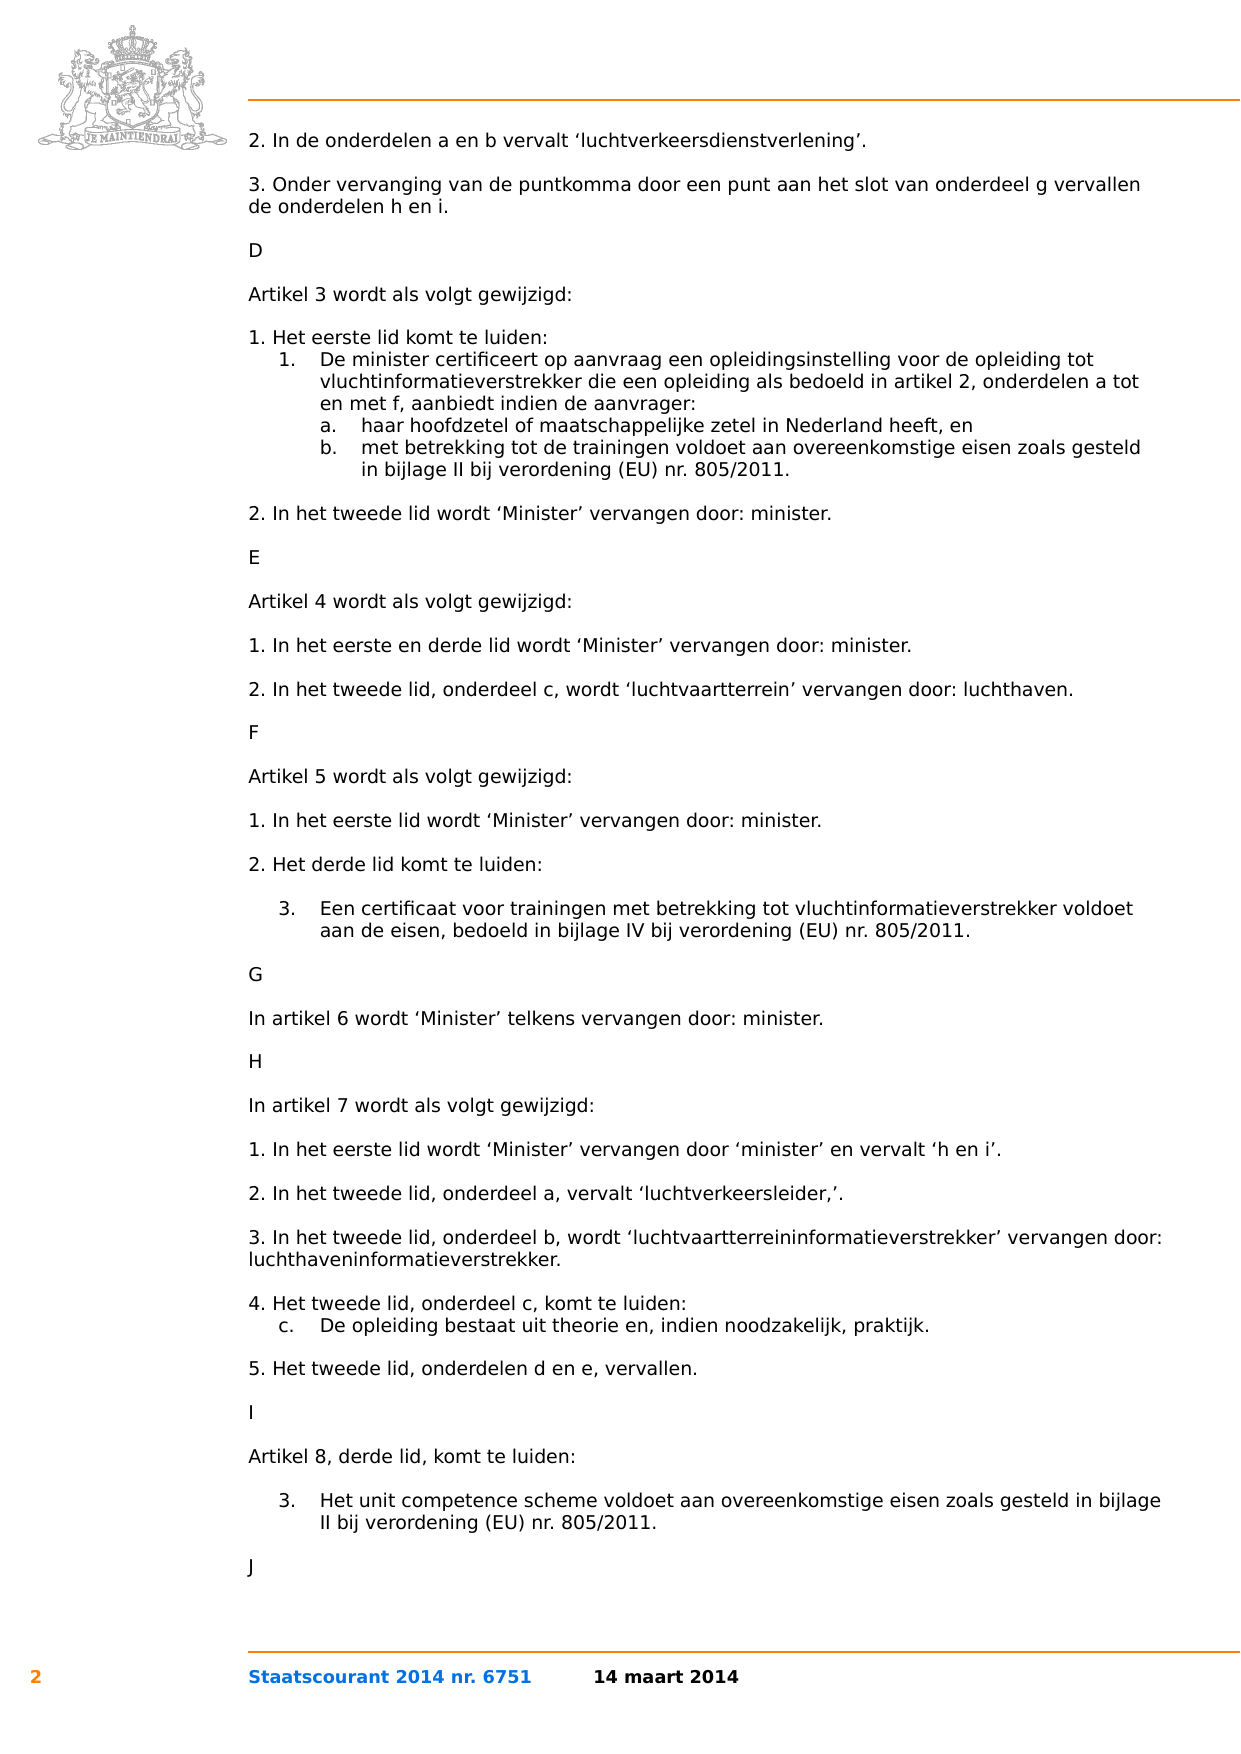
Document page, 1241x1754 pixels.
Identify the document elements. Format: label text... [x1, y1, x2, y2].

text 1. De minister certificeert op aanvraag een opleidingsinstelling voor de opleiding tot vluchtinformatieverstrekker die een opleiding als bedoeld in artikel 2, onderdelen a tot en met f, aanbiedt indien de aanvrager: [278, 349, 1163, 415]
text E [248, 547, 1163, 569]
text Artikel 4 wordt als volgt gewijzigd: [248, 591, 1163, 613]
text 2. In de onderdelen a en b vervalt ‘luchtverkeersdienstverlening’. [248, 130, 1163, 152]
text 1. In het eerste lid wordt ‘Minister’ vervangen door: minister. [248, 810, 1163, 832]
text F [248, 722, 1163, 744]
text J [248, 1556, 1163, 1578]
text a. haar hoofdzetel of maatschappelijke zetel in Nederland heeft, en [319, 415, 1163, 437]
text H [248, 1051, 1163, 1073]
text G [248, 963, 1163, 986]
text 3. Een certificaat voor trainingen met betrekking tot vluchtinformatieverstrekker voldoet aan de eisen, bedoeld in bijlage IV bij verordening (EU) nr. 805/2011. [278, 898, 1163, 942]
picture [38, 25, 227, 150]
text Artikel 8, derde lid, komt te luiden: [248, 1446, 1163, 1468]
text Artikel 5 wordt als volgt gewijzigd: [248, 766, 1163, 788]
text 2. In het tweede lid, onderdeel a, vervalt ‘luchtverkeersleider,’. [248, 1183, 1163, 1205]
text I [248, 1402, 1163, 1424]
text 3. Onder vervanging van de puntkomma door een punt aan het slot van onderdeel g vervallen de onderdelen h en i. [248, 174, 1163, 218]
text 1. Het eerste lid komt te luiden: [248, 327, 1163, 349]
text Artikel 3 wordt als volgt gewijzigd: [248, 283, 1163, 305]
text 5. Het tweede lid, onderdelen d en e, vervallen. [248, 1358, 1163, 1380]
text 1. In het eerste lid wordt ‘Minister’ vervangen door ‘minister’ en vervalt ‘h en i’. [248, 1139, 1163, 1161]
text 2. Het derde lid komt te luiden: [248, 854, 1163, 876]
text 2. In het tweede lid wordt ‘Minister’ vervangen door: minister. [248, 503, 1163, 525]
text 4. Het tweede lid, onderdeel c, komt te luiden: [248, 1292, 1163, 1314]
text In artikel 6 wordt ‘Minister’ telkens vervangen door: minister. [248, 1007, 1163, 1029]
text b. met betrekking tot de trainingen voldoet aan overeenkomstige eisen zoals gesteld in bijlage II bij verordening (EU) nr. 805/2011. [319, 437, 1163, 481]
text 2. In het tweede lid, onderdeel c, wordt ‘luchtvaartterrein’ vervangen door: luchthaven. [248, 678, 1163, 700]
text D [248, 239, 1163, 262]
text 1. In het eerste en derde lid wordt ‘Minister’ vervangen door: minister. [248, 634, 1163, 657]
text In artikel 7 wordt als volgt gewijzigd: [248, 1095, 1163, 1117]
text c. De opleiding bestaat uit theorie en, indien noodzakelijk, praktijk. [278, 1314, 1163, 1336]
text 3. In het tweede lid, onderdeel b, wordt ‘luchtvaartterreininformatieverstrekker’ vervangen door: luchthaveninformatieverstrekker. [248, 1227, 1163, 1271]
text 3. Het unit competence scheme voldoet aan overeenkomstige eisen zoals gesteld in bijlage II bij verordening (EU) nr. 805/2011. [278, 1490, 1163, 1534]
